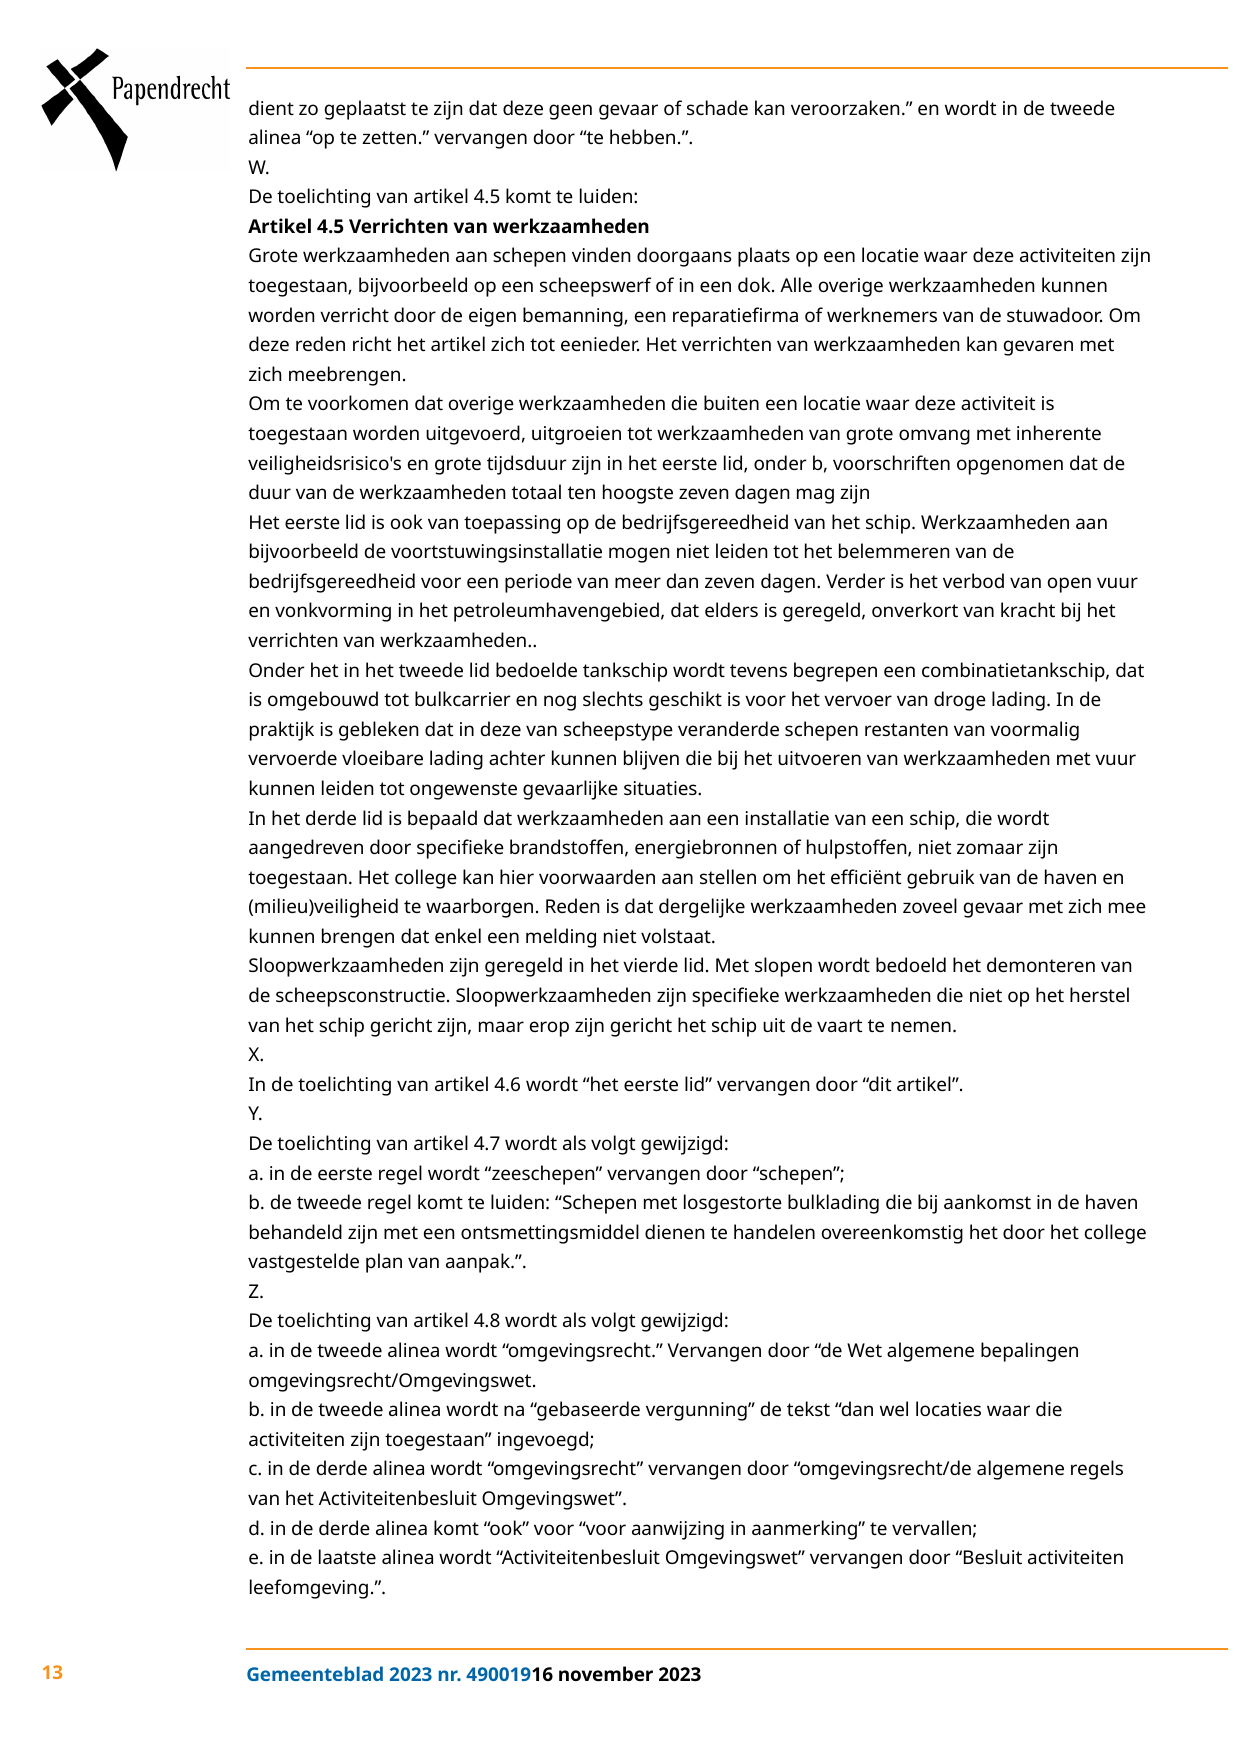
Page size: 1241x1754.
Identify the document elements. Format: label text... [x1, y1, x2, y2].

text W. [248, 154, 1152, 180]
text De toelichting van artikel 4.8 wordt als volgt gewijzigd: [248, 1308, 1152, 1333]
text b. de tweede regel komt te luiden: “Schepen met losgestorte bulklading die bij aankomst in de haven behandeld zijn met een ontsmettingsmiddel dienen te handelen overeenkomstig het door het college vastgestelde plan van aanpak.”. [248, 1189, 1152, 1274]
text Grote werkzaamheden aan schepen vinden doorgaans plaats op een locatie waar deze activiteiten zijn toegestaan, bijvoorbeeld op een scheepswerf of in een dok. Alle overige werkzaamheden kunnen worden verricht door de eigen bemanning, een reparatiefirma of werknemers van de stuwadoor. Om deze reden richt het artikel zich tot eenieder. Het verrichten van werkzaamheden kan gevaren met zich meebrengen. [248, 243, 1152, 387]
text a. in de eerste regel wordt “zeeschepen” vervangen door “schepen”; [248, 1160, 1152, 1186]
text Het eerste lid is ook van toepassing op de bedrijfsgereedheid van het schip. Werkzaamheden aan bijvoorbeeld de voortstuwingsinstallatie mogen niet leiden tot het belemmeren van de bedrijfsgereedheid voor een periode van meer dan zeven dagen. Verder is het verbod van open vuur en vonkvorming in het petroleumhavengebied, dat elders is geregeld, onverkort van kracht bij het verrichten van werkzaamheden.. [248, 509, 1152, 653]
picture [41, 47, 231, 172]
text Sloopwerkzaamheden zijn geregeld in het vierde lid. Met slopen wordt bedoeld het demonteren van de scheepsconstructie. Sloopwerkzaamheden zijn specifieke werkzaamheden die niet op het herstel van het schip gericht zijn, maar erop zijn gericht het schip uit de vaart te nemen. [248, 953, 1152, 1038]
text a. in de tweede alinea wordt “omgevingsrecht.” Vervangen door “de Wet algemene bepalingen omgevingsrecht/Omgevingswet. [248, 1337, 1152, 1393]
text X. [248, 1041, 1152, 1067]
text De toelichting van artikel 4.5 komt te luiden: [248, 183, 1152, 209]
text In de toelichting van artikel 4.6 wordt “het eerste lid” vervangen door “dit artikel”. [248, 1071, 1152, 1097]
text c. in de derde alinea wordt “omgevingsrecht” vervangen door “omgevingsrecht/de algemene regels van het Activiteitenbesluit Omgevingswet”. [248, 1456, 1152, 1511]
text In het derde lid is bepaald dat werkzaamheden aan een installatie van een schip, die wordt aangedreven door specifieke brandstoffen, energiebronnen of hulpstoffen, niet zomaar zijn toegestaan. Het college kan hier voorwaarden aan stellen om het efficiënt gebruik van de haven en (milieu)veiligheid te waarborgen. Reden is dat dergelijke werkzaamheden zoveel gevaar met zich mee kunnen brengen dat enkel een melding niet volstaat. [248, 805, 1152, 949]
text b. in de tweede alinea wordt na “gebaseerde vergunning” de tekst “dan wel locaties waar die activiteiten zijn toegestaan” ingevoegd; [248, 1396, 1152, 1452]
text e. in de laatste alinea wordt “Activiteitenbesluit Omgevingswet” vervangen door “Besluit activiteiten leefomgeving.”. [248, 1544, 1152, 1600]
text Om te voorkomen dat overige werkzaamheden die buiten een locatie waar deze activiteit is toegestaan worden uitgevoerd, uitgroeien tot werkzaamheden van grote omvang met inherente veiligheidsrisico's en grote tijdsduur zijn in het eerste lid, onder b, voorschriften opgenomen dat de duur van de werkzaamheden totaal ten hoogste zeven dagen mag zijn [248, 391, 1152, 505]
text Artikel 4.5 Verrichten van werkzaamheden [248, 213, 1152, 239]
text Onder het in het tweede lid bedoelde tankschip wordt tevens begrepen een combinatietankschip, dat is omgebouwd tot bulkcarrier en nog slechts geschikt is voor het vervoer van droge lading. In de praktijk is gebleken dat in deze van scheepstype veranderde schepen restanten van voormalig vervoerde vloeibare lading achter kunnen blijven die bij het uitvoeren van werkzaamheden met vuur kunnen leiden tot ongewenste gevaarlijke situaties. [248, 657, 1152, 801]
text Z. [248, 1278, 1152, 1304]
text dient zo geplaatst te zijn dat deze geen gevaar of schade kan veroorzaken.” en wordt in de tweede alinea “op te zetten.” vervangen door “te hebben.”. [248, 95, 1152, 150]
text Y. [248, 1101, 1152, 1126]
text d. in de derde alinea komt “ook” voor “voor aanwijzing in aanmerking” te vervallen; [248, 1515, 1152, 1541]
text De toelichting van artikel 4.7 wordt als volgt gewijzigd: [248, 1130, 1152, 1156]
